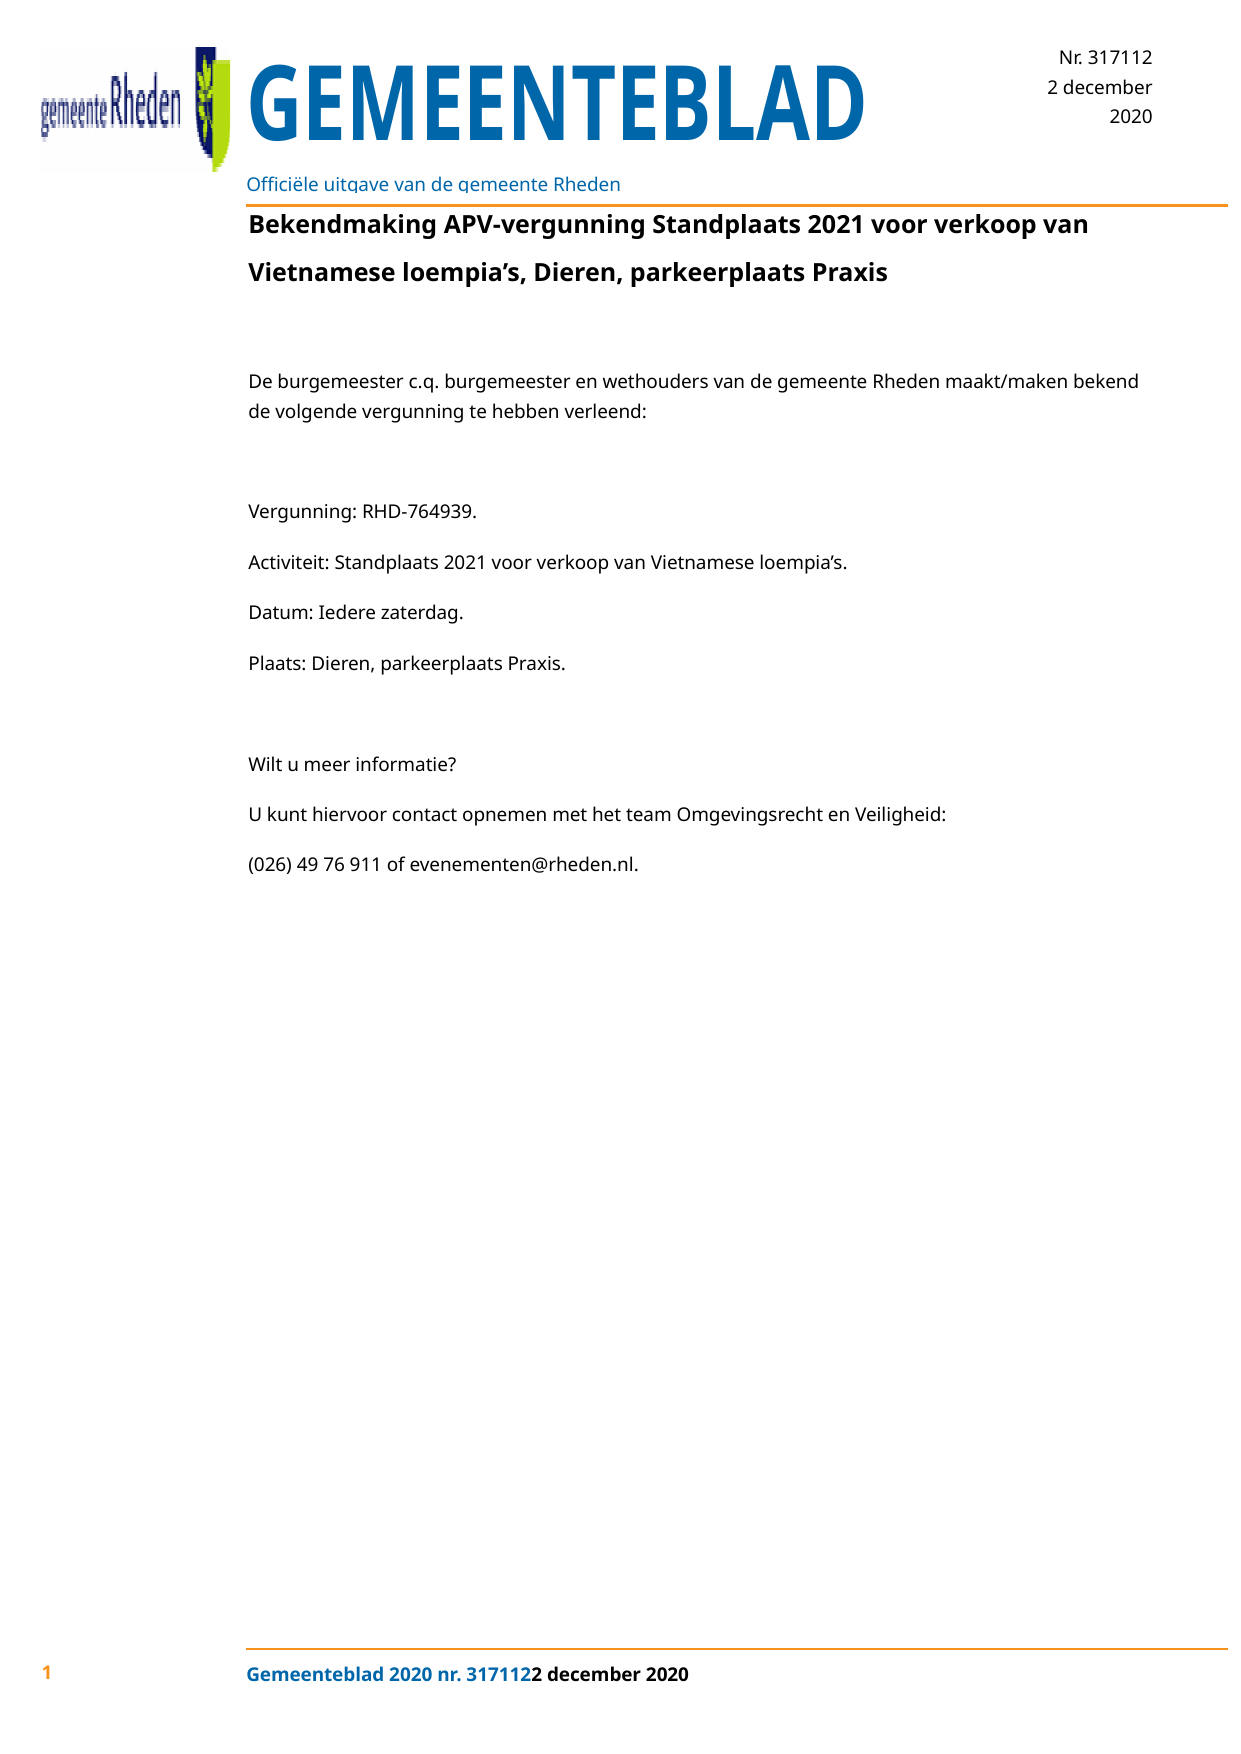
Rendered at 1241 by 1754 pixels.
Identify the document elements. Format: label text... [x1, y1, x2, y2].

text De burgemeester c.q. burgemeester en wethouders van de gemeente Rheden maakt/maken bekend de volgende vergunning te hebben verleend: [248, 368, 1152, 424]
text Vergunning: RHD-764939. [248, 499, 1152, 524]
text Activiteit: Standplaats 2021 voor verkoop van Vietnamese loempia’s. [248, 549, 1152, 575]
text Bekendmaking APV-vergunning Standplaats 2021 voor verkoop van Vietnamese loempia’s, Dieren, parkeerplaats Praxis [248, 207, 1152, 288]
text Wilt u meer informatie? [248, 751, 1152, 777]
text Datum: Iedere zaterdag. [248, 599, 1152, 625]
picture [41, 47, 231, 172]
text U kunt hiervoor contact opnemen met het team Omgevingsrecht en Veiligheid: [248, 801, 1152, 827]
text (026) 49 76 911 of evenementen@rheden.nl. [248, 852, 1152, 877]
text Plaats: Dieren, parkeerplaats Praxis. [248, 650, 1152, 676]
